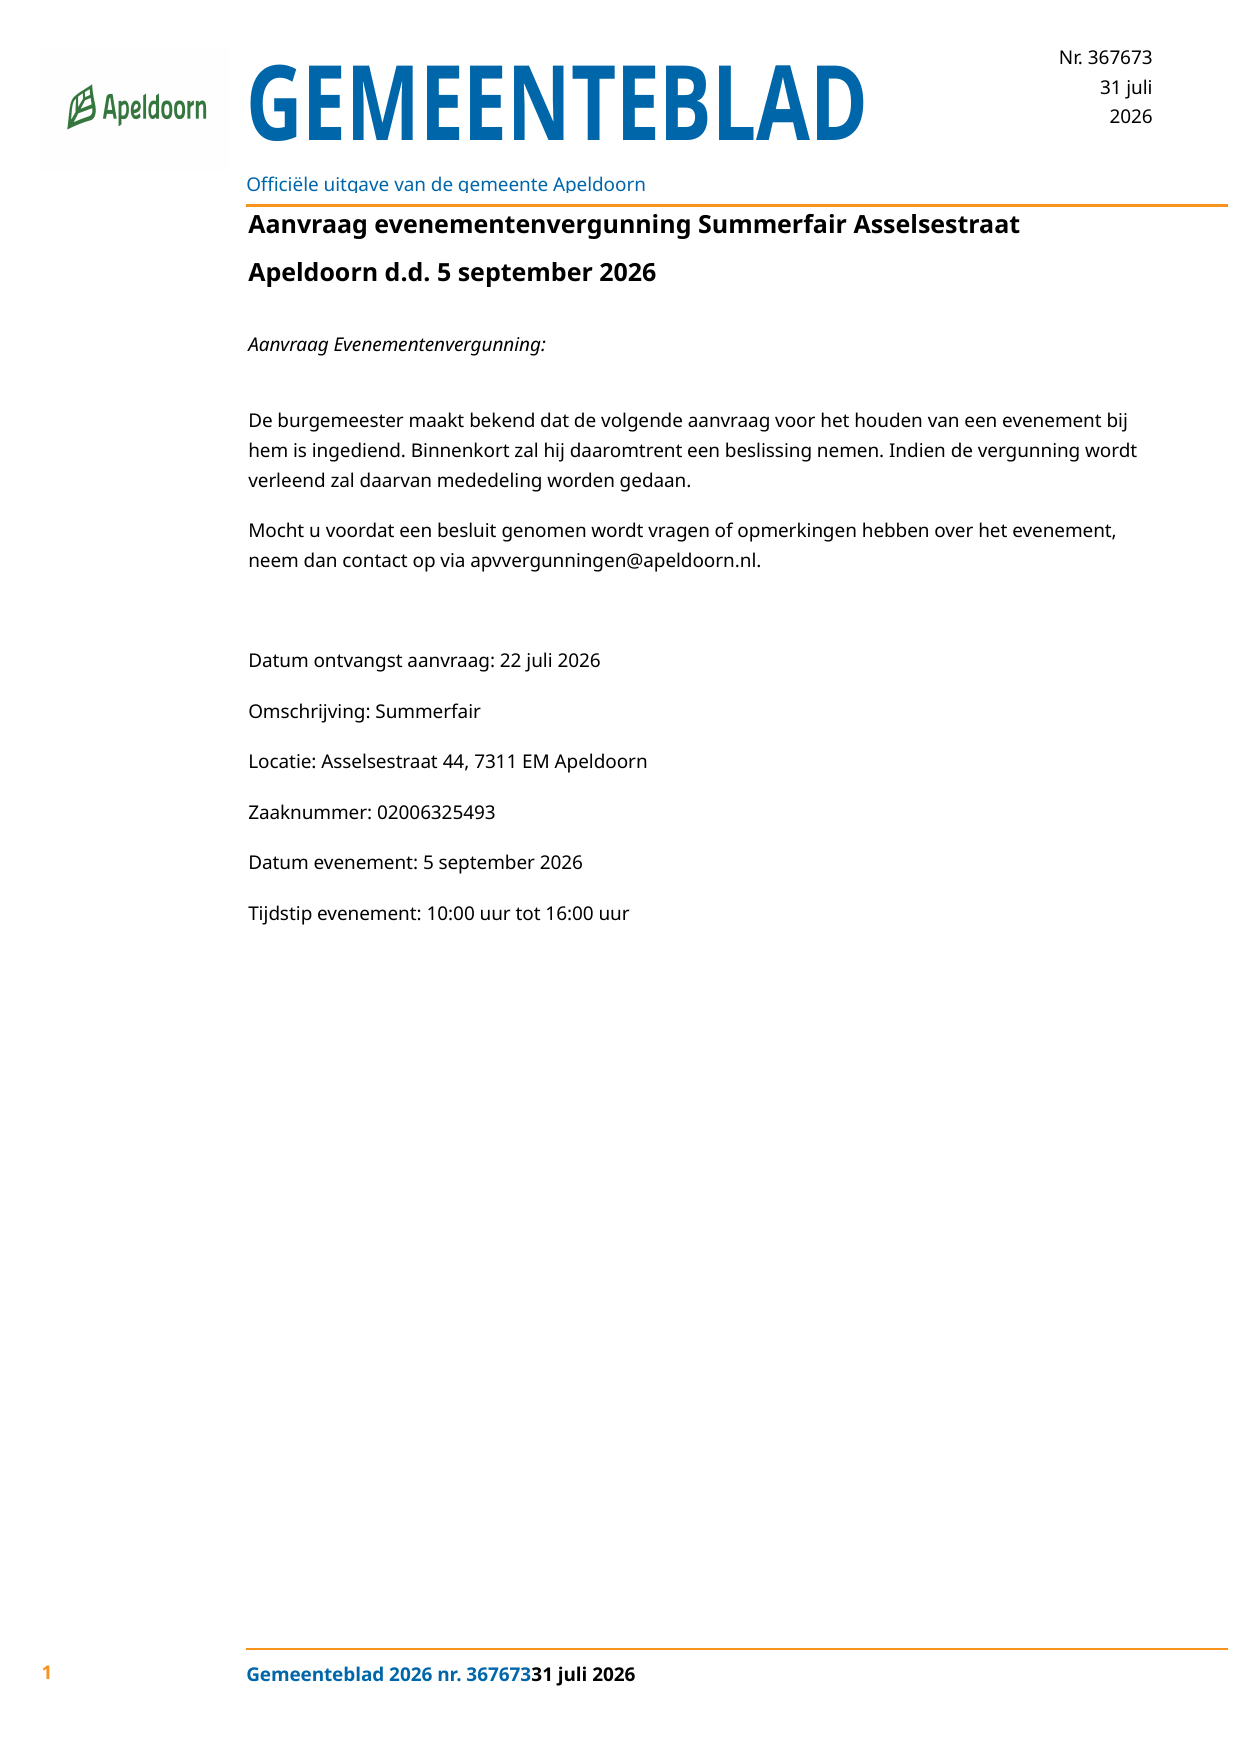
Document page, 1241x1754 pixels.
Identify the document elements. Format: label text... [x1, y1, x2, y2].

picture [41, 47, 231, 172]
text Datum evenement: 5 september 2026 [248, 849, 1152, 875]
text Tijdstip evenement: 10:00 uur tot 16:00 uur [248, 900, 1152, 925]
text Datum ontvangst aanvraag: 22 juli 2026 [248, 648, 1152, 673]
text Omschrijving: Summerfair [248, 698, 1152, 724]
text Zaaknummer: 02006325493 [248, 799, 1152, 824]
text Locatie: Asselsestraat 44, 7311 EM Apeldoorn [248, 748, 1152, 774]
text Aanvraag Evenementenvergunning: [248, 331, 1152, 357]
text De burgemeester maakt bekend dat de volgende aanvraag voor het houden van een evenement bij hem is ingediend. Binnenkort zal hij daaromtrent een beslissing nemen. Indien de vergunning wordt verleend zal daarvan mededeling worden gedaan. [248, 408, 1152, 492]
text Mocht u voordat een besluit genomen wordt vragen of opmerkingen hebben over het evenement, neem dan contact op via apvvergunningen@apeldoorn.nl. [248, 517, 1152, 572]
text Aanvraag evenementenvergunning Summerfair Asselsestraat Apeldoorn d.d. 5 september 2026 [248, 207, 1152, 288]
